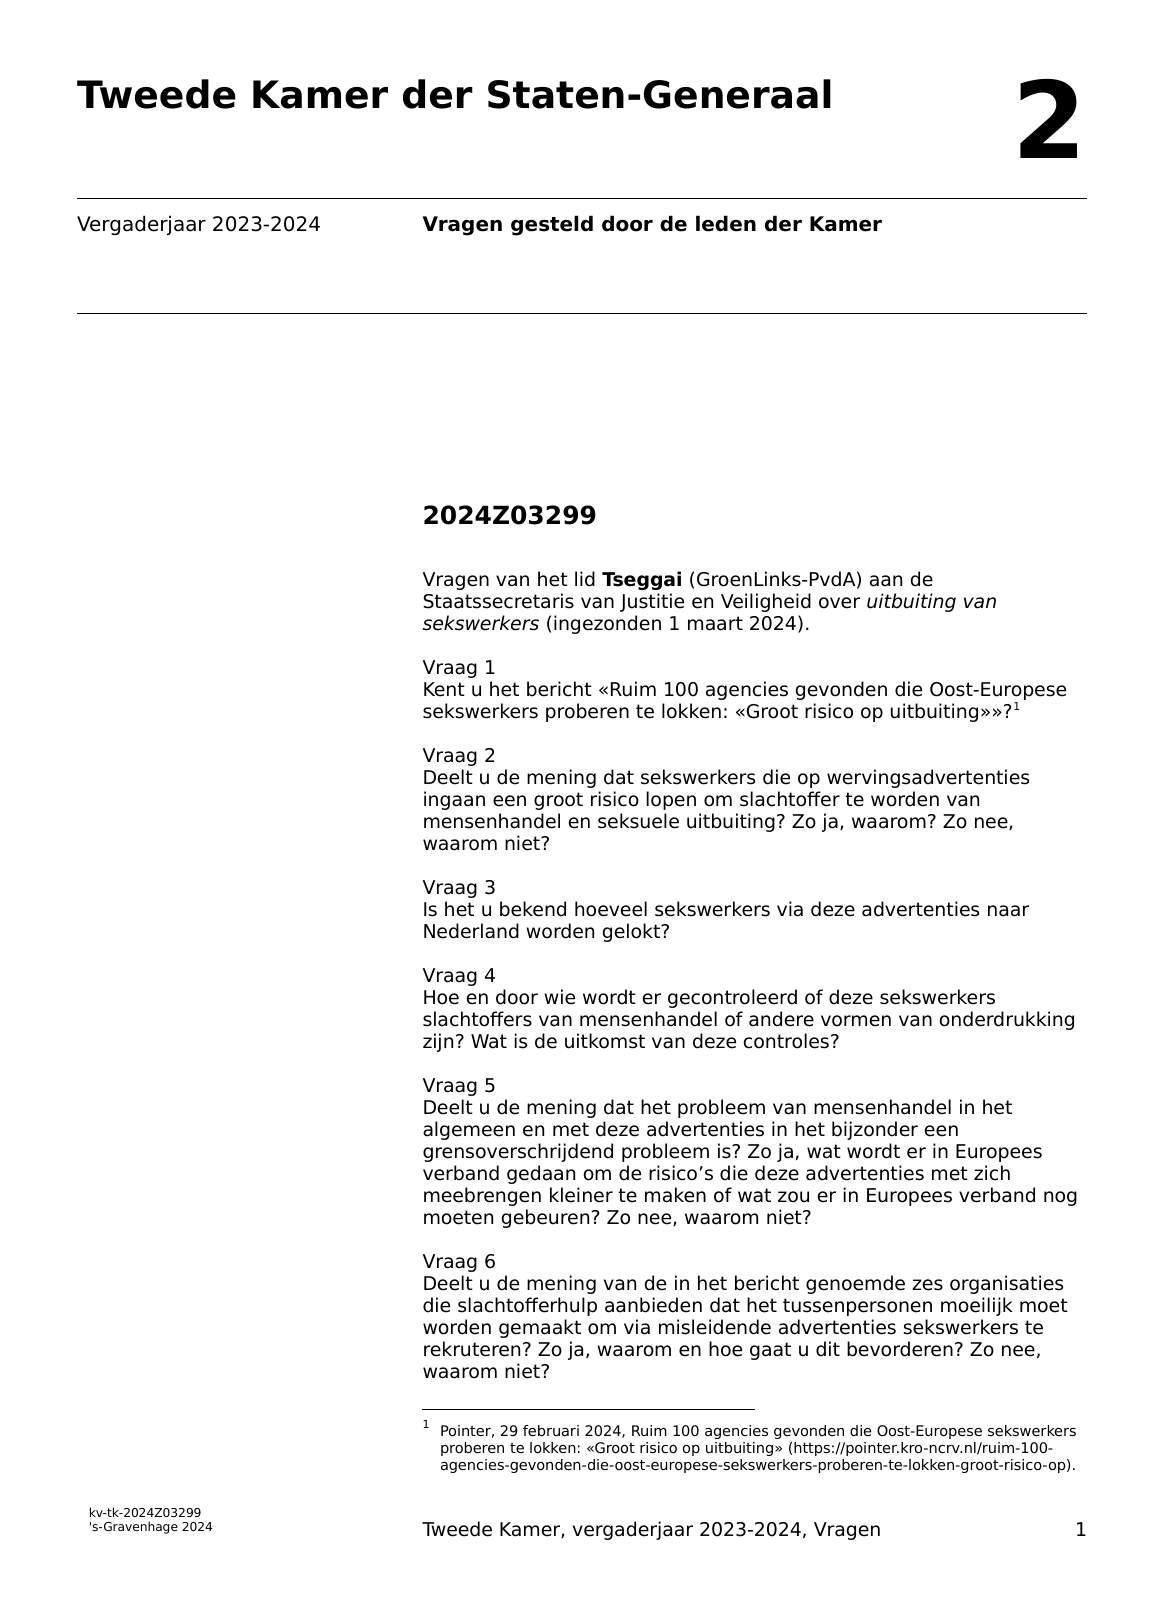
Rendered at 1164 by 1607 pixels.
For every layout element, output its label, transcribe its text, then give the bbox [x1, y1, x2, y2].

text Hoe en door wie wordt er gecontroleerd of deze sekswerkers slachtoffers van mensenhandel of andere vormen van onderdrukking zijn? Wat is de uitkomst van deze controles? [422, 987, 1087, 1053]
text Vraag 3 [422, 877, 1087, 899]
text Vragen van het lid Tseggai (GroenLinks-PvdA) aan de Staatssecretaris van Justitie en Veiligheid over uitbuiting van sekswerkers (ingezonden 1 maart 2024). [422, 569, 1087, 635]
text 's-Gravenhage 2024 [88, 1520, 323, 1534]
table_header Tweede Kamer der Staten-Generaal [77, 59, 886, 198]
text Vraag 1 [422, 657, 1087, 679]
text Deelt u de mening dat sekswerkers die op wervingsadvertenties ingaan een groot risico lopen om slachtoffer te worden van mensenhandel en seksuele uitbuiting? Zo ja, waarom? Zo nee, waarom niet? [422, 767, 1087, 855]
text Pointer, 29 februari 2024, Ruim 100 agencies gevonden die Oost-Europese sekswerkers proberen te lokken: «Groot risico op uitbuiting» (https://pointer.kro-ncrv.nl/ruim-100-agencies-gevonden-die-oost-europese-sekswerkers-proberen-te-lokken-groot-risico-op). [422, 1418, 1087, 1474]
table_cell Vragen gesteld door de leden der Kamer [422, 199, 1087, 313]
text Vraag 4 [422, 965, 1087, 987]
text Deelt u de mening dat het probleem van mensenhandel in het algemeen en met deze advertenties in het bijzonder een grensoverschrijdend probleem is? Zo ja, wat wordt er in Europees verband gedaan om de risico’s die deze advertenties met zich meebrengen kleiner te maken of wat zou er in Europees verband nog moeten gebeuren? Zo nee, waarom niet? [422, 1097, 1087, 1229]
text Vraag 5 [422, 1075, 1087, 1097]
table_header 2 [886, 59, 1087, 198]
table_cell Vergaderjaar 2023-2024 [77, 199, 422, 313]
text Kent u het bericht «Ruim 100 agencies gevonden die Oost-Europese sekswerkers proberen te lokken: «Groot risico op uitbuiting»»? [422, 679, 1087, 723]
text Deelt u de mening van de in het bericht genoemde zes organisaties die slachtofferhulp aanbieden dat het tussenpersonen moeilijk moet worden gemaakt om via misleidende advertenties sekswerkers te rekruteren? Zo ja, waarom en hoe gaat u dit bevorderen? Zo nee, waarom niet? [422, 1273, 1087, 1383]
text Vraag 2 [422, 745, 1087, 767]
text 2024Z03299 [422, 501, 1087, 531]
text Vraag 6 [422, 1251, 1087, 1273]
text kv-tk-2024Z03299 [88, 1506, 323, 1520]
text Is het u bekend hoeveel sekswerkers via deze advertenties naar Nederland worden gelokt? [422, 899, 1087, 943]
